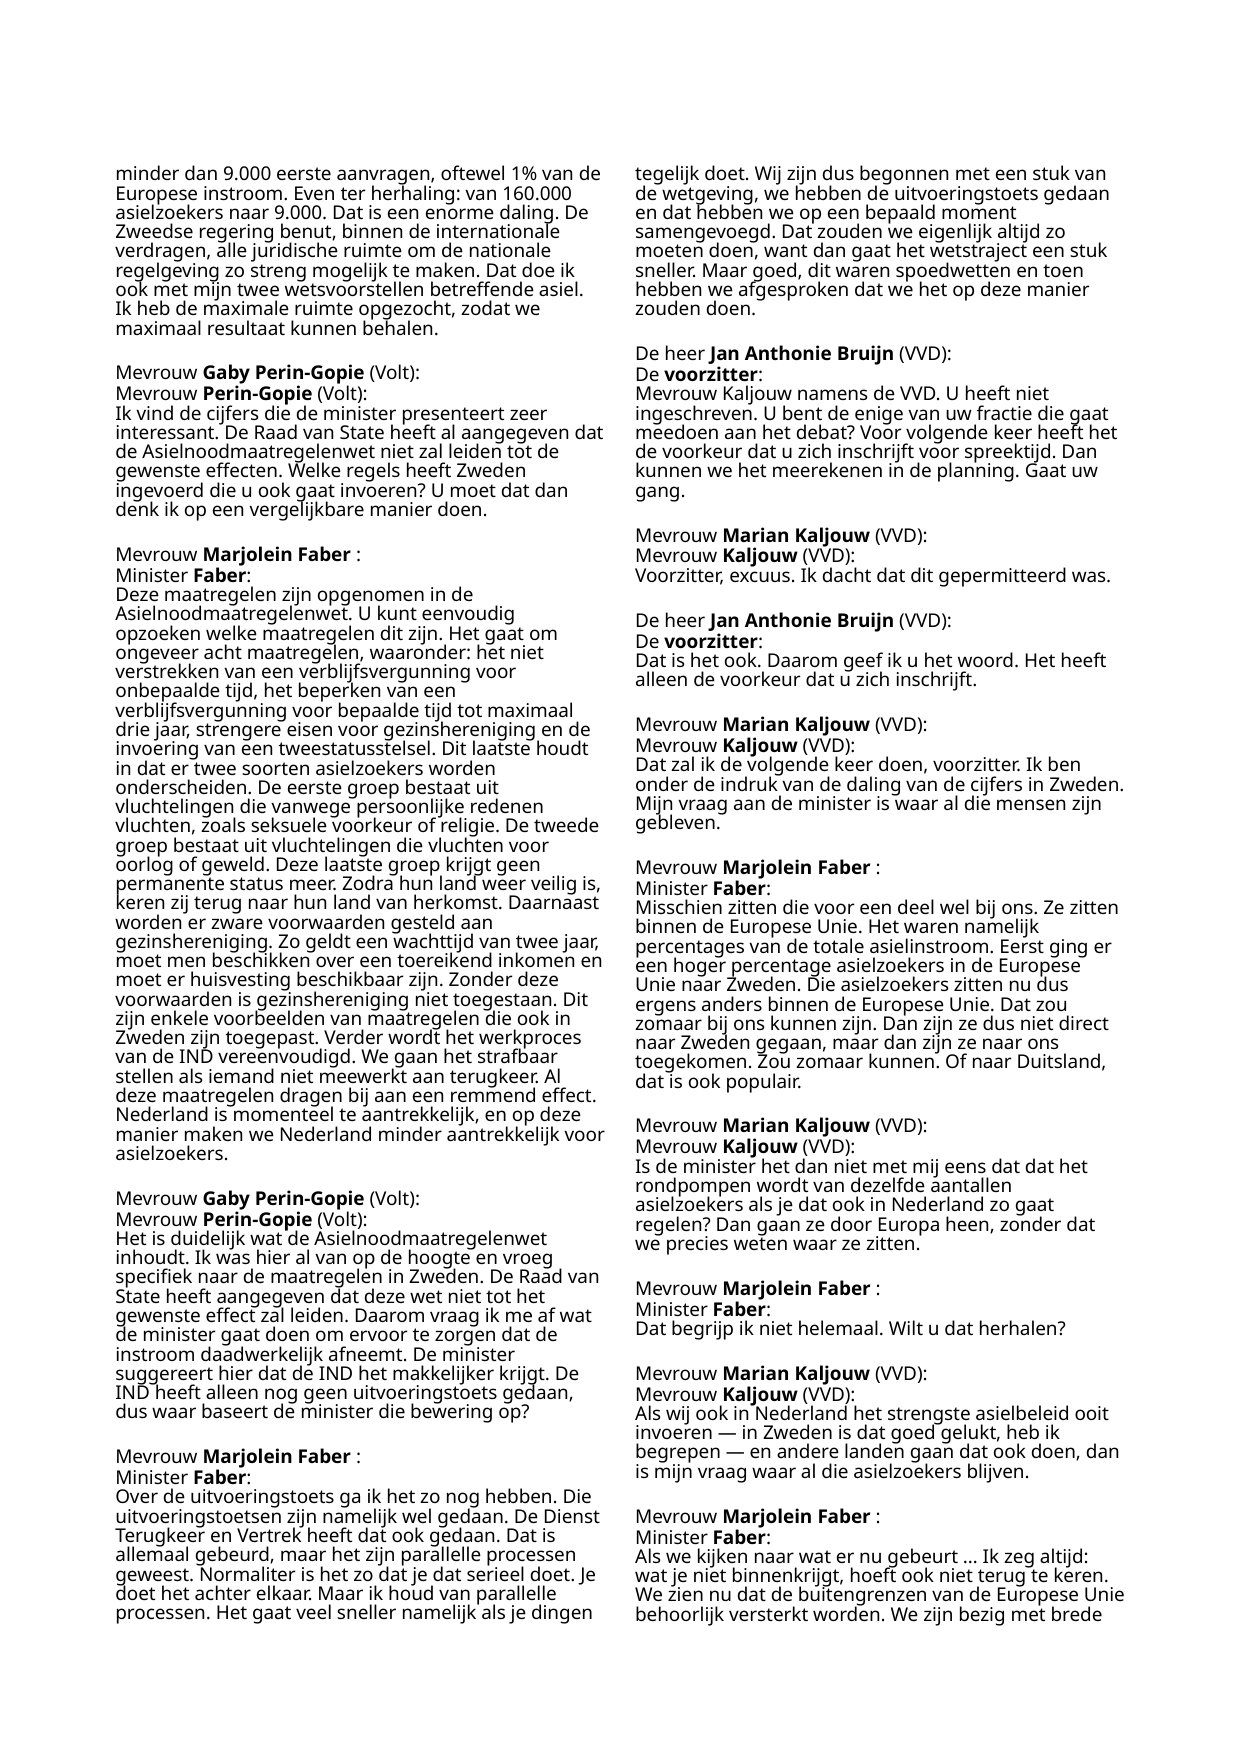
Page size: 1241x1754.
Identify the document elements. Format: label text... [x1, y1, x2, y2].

text De heer Jan Anthonie Bruijn (VVD): [635, 607, 1125, 633]
text Mevrouw Kaljouw (VVD): [635, 1138, 1125, 1158]
text Mevrouw Marian Kaljouw (VVD): [635, 1360, 1125, 1386]
text Misschien zitten die voor een deel wel bij ons. Ze zitten binnen de Europese Unie. Het waren namelijk percentages van de totale asielinstroom. Eerst ging er een hoger percentage asielzoekers in de Europese Unie naar Zweden. Die asielzoekers zitten nu dus ergens anders binnen de Europese Unie. Dat zou zomaar bij ons kunnen zijn. Dan zijn ze dus niet direct naar Zweden gegaan, maar dan zijn ze naar ons toegekomen. Zou zomaar kunnen. Of naar Duitsland, dat is ook populair. [635, 899, 1125, 1092]
text De voorzitter: [635, 366, 1125, 385]
text Mevrouw Marian Kaljouw (VVD): [635, 522, 1125, 547]
text Mevrouw Perin-Gopie (Volt): [115, 1211, 605, 1230]
text Mevrouw Marjolein Faber : [635, 1503, 1125, 1529]
text Mevrouw Marian Kaljouw (VVD): [635, 1113, 1125, 1138]
text Mevrouw Kaljouw (VVD): [635, 547, 1125, 567]
text Mevrouw Kaljouw (VVD): [635, 737, 1125, 756]
text Mevrouw Marjolein Faber : [115, 1443, 605, 1469]
text Mevrouw Marjolein Faber : [115, 541, 605, 567]
text Mevrouw Marian Kaljouw (VVD): [635, 711, 1125, 737]
text Voorzitter, excuus. Ik dacht dat dit gepermitteerd was. [635, 567, 1125, 586]
text Mevrouw Kaljouw (VVD): [635, 1386, 1125, 1405]
text Het is duidelijk wat de Asielnoodmaatregelenwet inhoudt. Ik was hier al van op de hoogte en vroeg specifiek naar de maatregelen in Zweden. De Raad van State heeft aangegeven dat deze wet niet tot het gewenste effect zal leiden. Daarom vraag ik me af wat de minister gaat doen om ervoor te zorgen dat de instroom daadwerkelijk afneemt. De minister suggereert hier dat de IND het makkelijker krijgt. De IND heeft alleen nog geen uitvoeringstoets gedaan, dus waar baseert de minister die bewering op? [115, 1230, 605, 1423]
text Als wij ook in Nederland het strengste asielbeleid ooit invoeren — in Zweden is dat goed gelukt, heb ik begrepen — en andere landen gaan dat ook doen, dan is mijn vraag waar al die asielzoekers blijven. [635, 1405, 1125, 1482]
text Deze maatregelen zijn opgenomen in de Asielnoodmaatregelenwet. U kunt eenvoudig opzoeken welke maatregelen dit zijn. Het gaat om ongeveer acht maatregelen, waaronder: het niet verstrekken van een verblijfsvergunning voor onbepaalde tijd, het beperken van een verblijfsvergunning voor bepaalde tijd tot maximaal drie jaar, strengere eisen voor gezinshereniging en de invoering van een tweestatusstelsel. Dit laatste houdt in dat er twee soorten asielzoekers worden onderscheiden. De eerste groep bestaat uit vluchtelingen die vanwege persoonlijke redenen vluchten, zoals seksuele voorkeur of religie. De tweede groep bestaat uit vluchtelingen die vluchten voor oorlog of geweld. Deze laatste groep krijgt geen permanente status meer. Zodra hun land weer veilig is, keren zij terug naar hun land van herkomst. Daarnaast worden er zware voorwaarden gesteld aan gezinshereniging. Zo geldt een wachttijd van twee jaar, moet men beschikken over een toereikend inkomen en moet er huisvesting beschikbaar zijn. Zonder deze voorwaarden is gezinshereniging niet toegestaan. Dit zijn enkele voorbeelden van maatregelen die ook in Zweden zijn toegepast. Verder wordt het werkproces van de IND vereenvoudigd. We gaan het strafbaar stellen als iemand niet meewerkt aan terugkeer. Al deze maatregelen dragen bij aan een remmend effect. Nederland is momenteel te aantrekkelijk, en op deze manier maken we Nederland minder aantrekkelijk voor asielzoekers. [115, 586, 605, 1164]
text Dat begrijp ik niet helemaal. Wilt u dat herhalen? [635, 1320, 1125, 1339]
text Dat zal ik de volgende keer doen, voorzitter. Ik ben onder de indruk van de daling van de cijfers in Zweden. Mijn vraag aan de minister is waar al die mensen zijn gebleven. [635, 756, 1125, 833]
text Is de minister het dan niet met mij eens dat dat het rondpompen wordt van dezelfde aantallen asielzoekers als je dat ook in Nederland zo gaat regelen? Dan gaan ze door Europa heen, zonder dat we precies weten waar ze zitten. [635, 1158, 1125, 1254]
text Ik vind de cijfers die de minister presenteert zeer interessant. De Raad van State heeft al aangegeven dat de Asielnoodmaatregelenwet niet zal leiden tot de gewenste effecten. Welke regels heeft Zweden ingevoerd die u ook gaat invoeren? U moet dat dan denk ik op een vergelijkbare manier doen. [115, 404, 605, 520]
text Mevrouw Perin-Gopie (Volt): [115, 385, 605, 404]
text Als we kijken naar wat er nu gebeurt … Ik zeg altijd: wat je niet binnenkrijgt, hoeft ook niet terug te keren. We zien nu dat de buitengrenzen van de Europese Unie behoorlijk versterkt worden. We zijn bezig met brede [635, 1548, 1125, 1625]
text Minister Faber: [635, 1529, 1125, 1548]
text Dat is het ook. Daarom geef ik u het woord. Het heeft alleen de voorkeur dat u zich inschrijft. [635, 652, 1125, 690]
text minder dan 9.000 eerste aanvragen, oftewel 1% van de Europese instroom. Even ter herhaling: van 160.000 asielzoekers naar 9.000. Dat is een enorme daling. De Zweedse regering benut, binnen de internationale verdragen, alle juridische ruimte om de nationale regelgeving zo streng mogelijk te maken. Dat doe ik ook met mijn twee wetsvoorstellen betreffende asiel. Ik heb de maximale ruimte opgezocht, zodat we maximaal resultaat kunnen behalen. [115, 165, 605, 339]
text Mevrouw Marjolein Faber : [635, 854, 1125, 880]
text Minister Faber: [115, 1469, 605, 1488]
text De heer Jan Anthonie Bruijn (VVD): [635, 340, 1125, 366]
text Minister Faber: [115, 567, 605, 586]
text tegelijk doet. Wij zijn dus begonnen met een stuk van de wetgeving, we hebben de uitvoeringstoets gedaan en dat hebben we op een bepaald moment samengevoegd. Dat zouden we eigenlijk altijd zo moeten doen, want dan gaat het wetstraject een stuk sneller. Maar goed, dit waren spoedwetten en toen hebben we afgesproken dat we het op deze manier zouden doen. [635, 165, 1125, 319]
text Mevrouw Gaby Perin-Gopie (Volt): [115, 359, 605, 385]
text Minister Faber: [635, 880, 1125, 899]
text Mevrouw Kaljouw namens de VVD. U heeft niet ingeschreven. U bent de enige van uw fractie die gaat meedoen aan het debat? Voor volgende keer heeft het de voorkeur dat u zich inschrijft voor spreektijd. Dan kunnen we het meerekenen in de planning. Gaat uw gang. [635, 385, 1125, 501]
text De voorzitter: [635, 633, 1125, 652]
text Minister Faber: [635, 1301, 1125, 1320]
text Mevrouw Marjolein Faber : [635, 1275, 1125, 1301]
text Mevrouw Gaby Perin-Gopie (Volt): [115, 1185, 605, 1211]
text Over de uitvoeringstoets ga ik het zo nog hebben. Die uitvoeringstoetsen zijn namelijk wel gedaan. De Dienst Terugkeer en Vertrek heeft dat ook gedaan. Dat is allemaal gebeurd, maar het zijn parallelle processen geweest. Normaliter is het zo dat je dat serieel doet. Je doet het achter elkaar. Maar ik houd van parallelle processen. Het gaat veel sneller namelijk als je dingen [115, 1488, 605, 1623]
